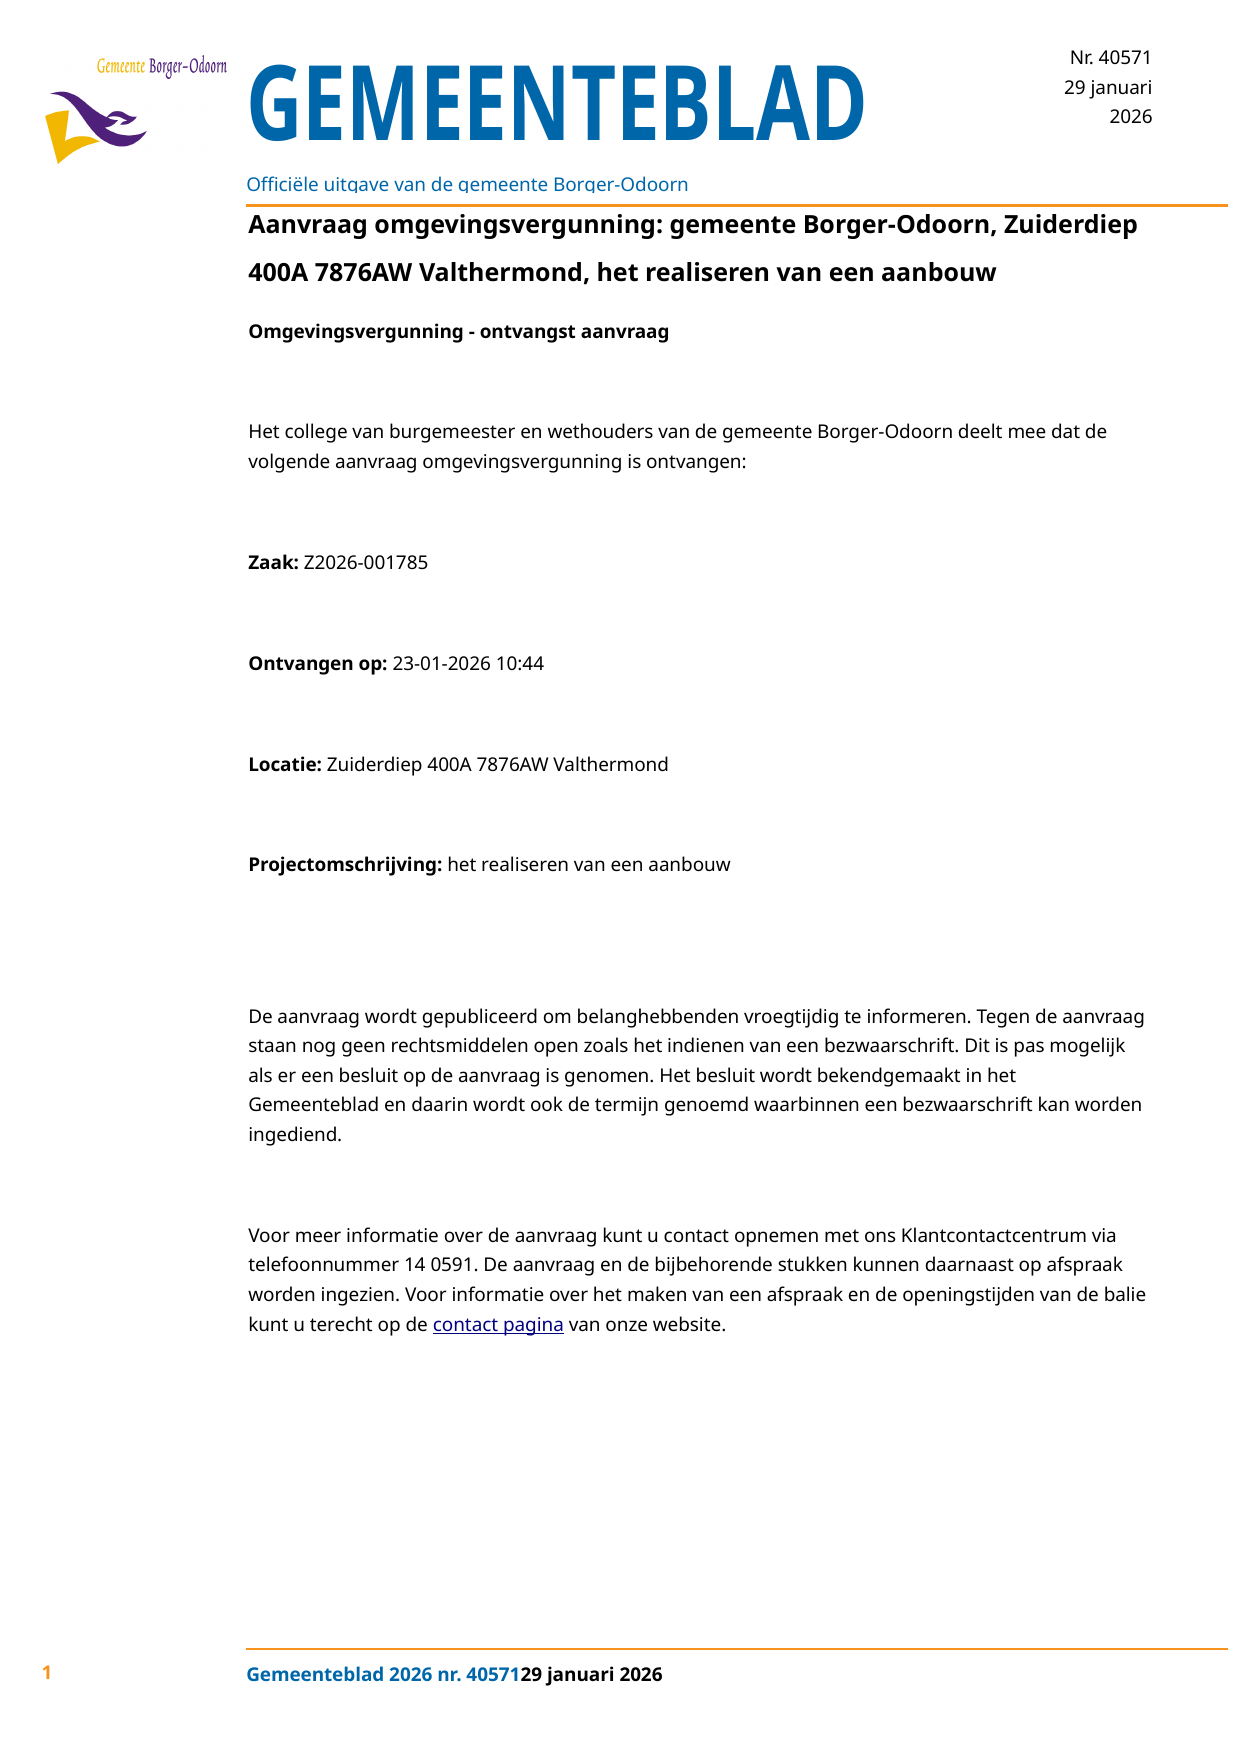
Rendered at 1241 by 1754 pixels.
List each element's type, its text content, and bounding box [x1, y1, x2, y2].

text Projectomschrijving: het realiseren van een aanbouw [248, 852, 1152, 877]
text Aanvraag omgevingsvergunning: gemeente Borger-Odoorn, Zuiderdiep 400A 7876AW Valthermond, het realiseren van een aanbouw [248, 207, 1152, 288]
picture [41, 47, 231, 172]
text Voor meer informatie over de aanvraag kunt u contact opnemen met ons Klantcontactcentrum via telefoonnummer 14 0591. De aanvraag en de bijbehorende stukken kunnen daarnaast op afspraak worden ingezien. Voor informatie over het maken van een afspraak en de openingstijden van de balie kunt u terecht op de contact pagina van onze website. [248, 1222, 1152, 1337]
text Omgevingsvergunning - ontvangst aanvraag [248, 318, 1152, 344]
text Zaak: Z2026-001785 [248, 549, 1152, 575]
text Het college van burgemeester en wethouders van de gemeente Borger-Odoorn deelt mee dat de volgende aanvraag omgevingsvergunning is ontvangen: [248, 419, 1152, 474]
text Locatie: Zuiderdiep 400A 7876AW Valthermond [248, 751, 1152, 777]
text Ontvangen op: 23-01-2026 10:44 [248, 650, 1152, 676]
text De aanvraag wordt gepubliceerd om belanghebbenden vroegtijdig te informeren. Tegen de aanvraag staan nog geen rechtsmiddelen open zoals het indienen van een bezwaarschrift. Dit is pas mogelijk als er een besluit op de aanvraag is genomen. Het besluit wordt bekendgemaakt in het Gemeenteblad en daarin wordt ook de termijn genoemd waarbinnen een bezwaarschrift kan worden ingediend. [248, 1003, 1152, 1147]
